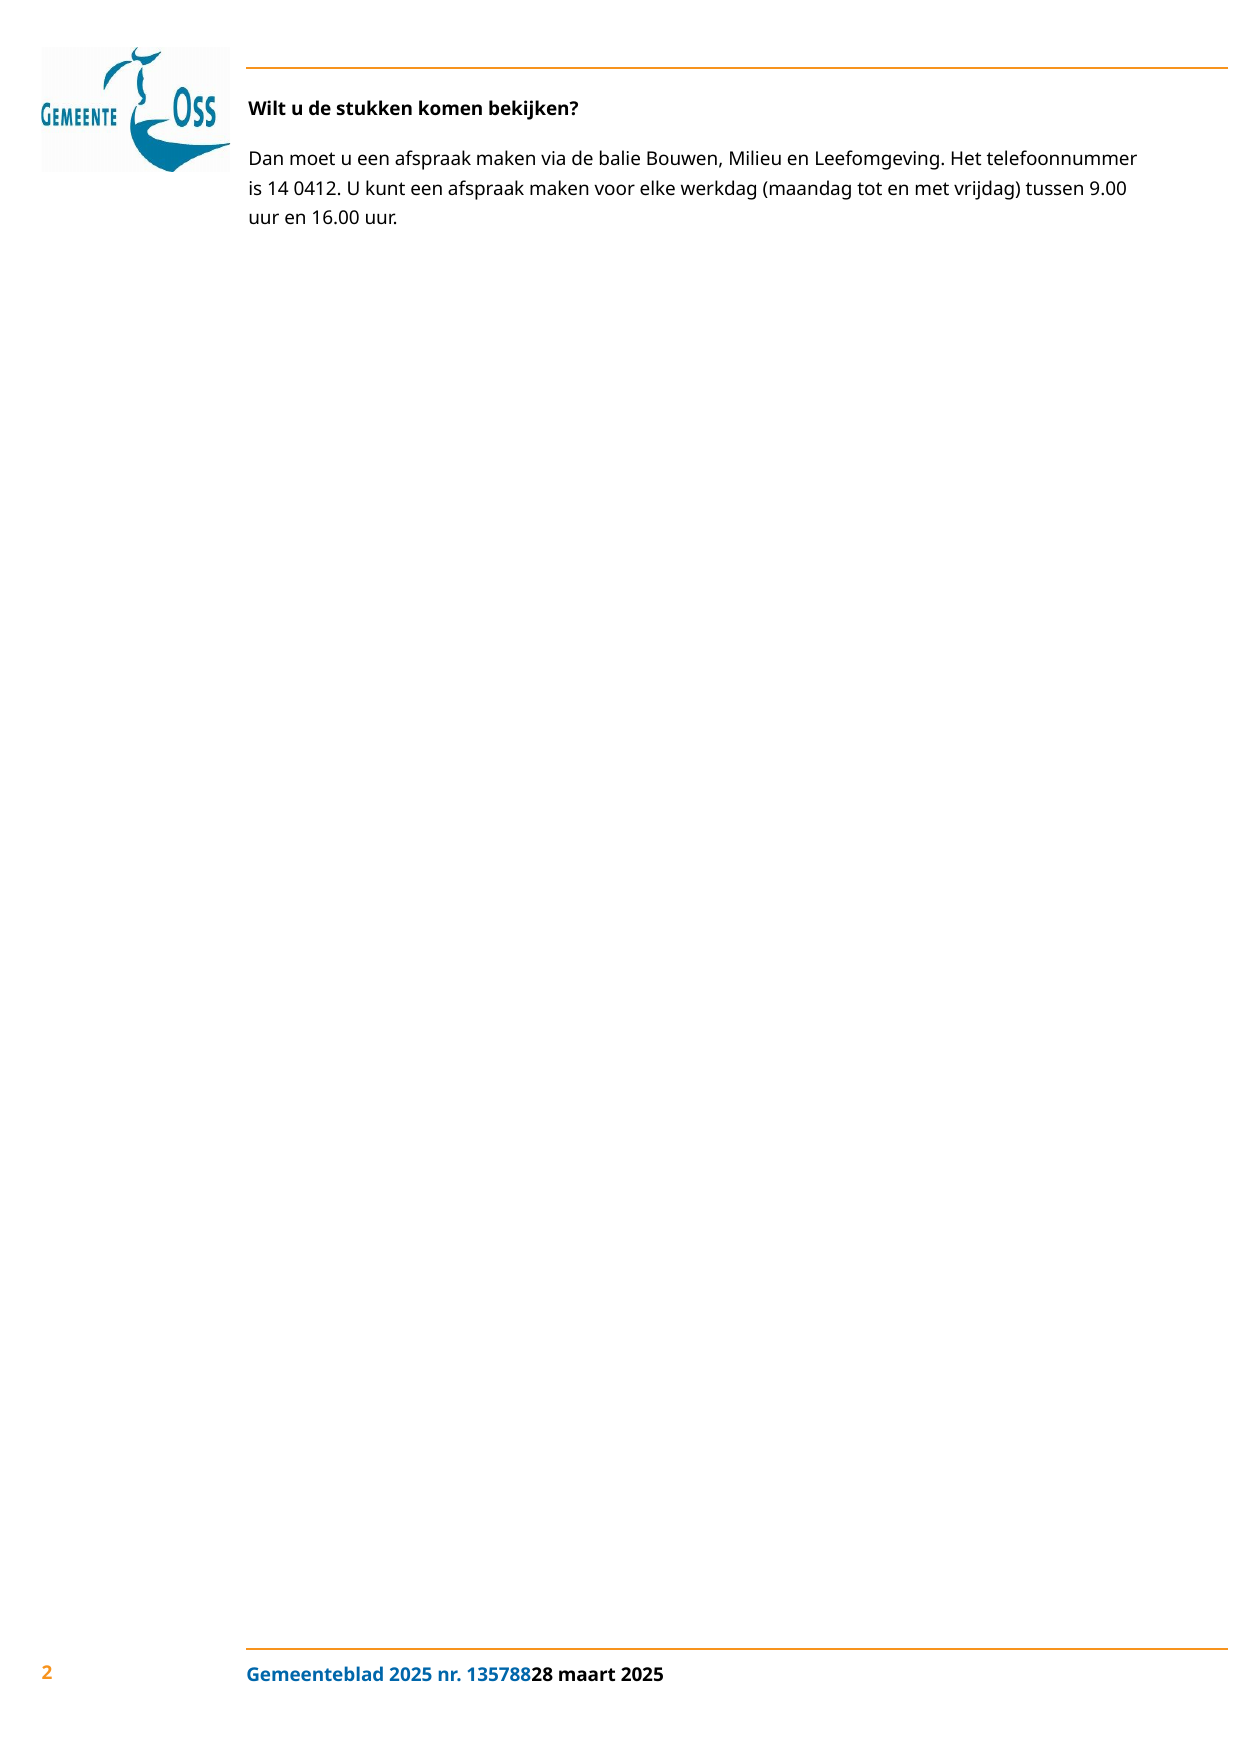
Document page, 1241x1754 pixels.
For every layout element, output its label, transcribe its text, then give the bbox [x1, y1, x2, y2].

text Wilt u de stukken komen bekijken? [248, 95, 1152, 121]
text Dan moet u een afspraak maken via de balie Bouwen, Milieu en Leefomgeving. Het telefoonnummer is 14 0412. U kunt een afspraak maken voor elke werkdag (maandag tot en met vrijdag) tussen 9.00 uur en 16.00 uur. [248, 145, 1152, 230]
picture [41, 47, 231, 172]
